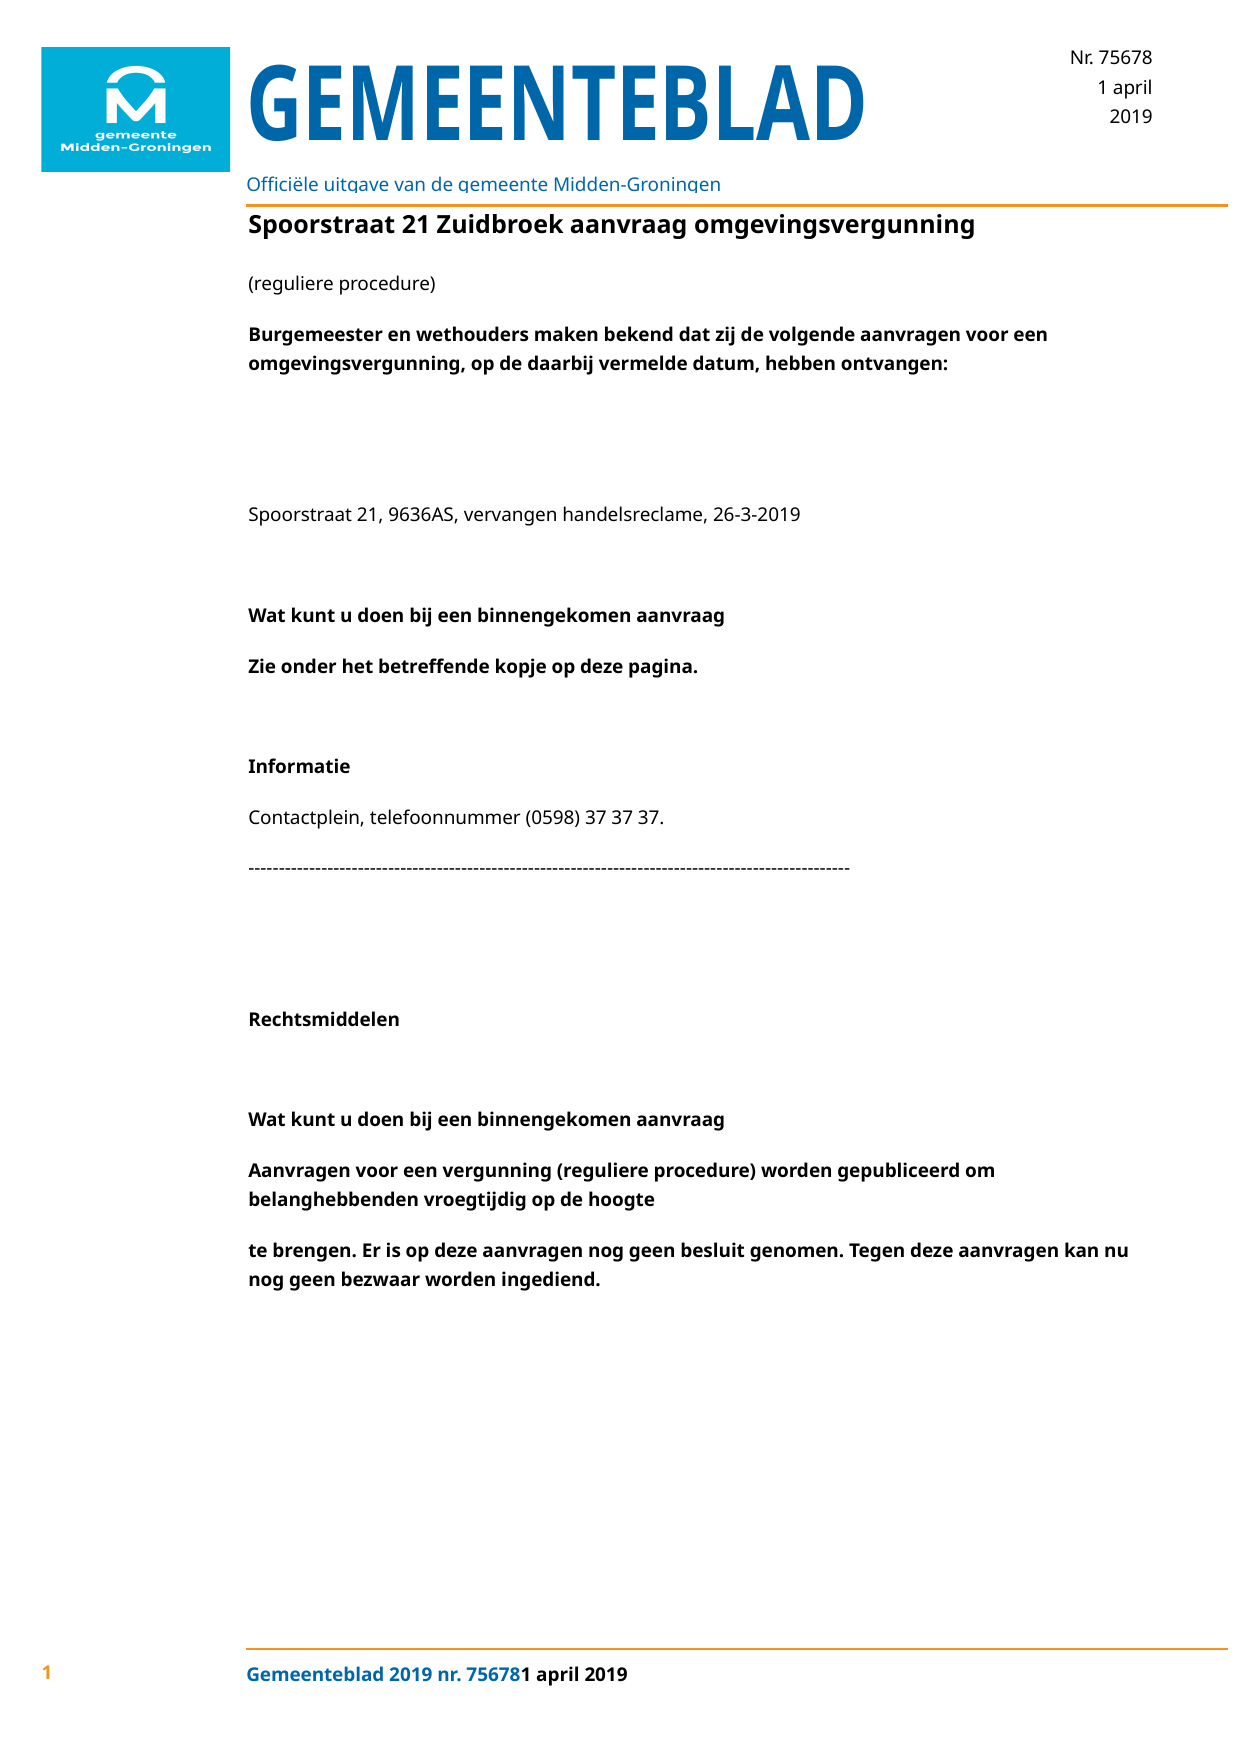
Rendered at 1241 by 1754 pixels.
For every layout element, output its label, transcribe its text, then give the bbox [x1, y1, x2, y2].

picture [108, 66, 164, 82]
text Contactplein, telefoonnummer (0598) 37 37 37. [248, 804, 1152, 830]
picture [107, 89, 165, 122]
text (reguliere procedure) [248, 270, 1152, 296]
text Informatie [248, 754, 1152, 779]
picture [184, 146, 190, 153]
text Aanvragen voor een vergunning (reguliere procedure) worden gepubliceerd om belanghebbenden vroegtijdig op de hoogte [248, 1157, 1152, 1212]
text Wat kunt u doen bij een binnengekomen aanvraag [248, 602, 1152, 628]
text te brengen. Er is op deze aanvragen nog geen besluit genomen. Tegen deze aanvragen kan nu nog geen bezwaar worden ingediend. [248, 1237, 1152, 1292]
text Burgemeester en wethouders maken bekend dat zij de volgende aanvragen voor een omgevingsvergunning, op de daarbij vermelde datum, hebben ontvangen: [248, 321, 1152, 376]
text Rechtsmiddelen [248, 1006, 1152, 1031]
text --------------------------------------------------------------------------------------------------- [248, 854, 1152, 880]
text Zie onder het betreffende kopje op deze pagina. [248, 653, 1152, 678]
text Spoorstraat 21 Zuidbroek aanvraag omgevingsvergunning [248, 207, 1152, 241]
text Spoorstraat 21, 9636AS, vervangen handelsreclame, 26-3-2019 [248, 502, 1152, 527]
text Wat kunt u doen bij een binnengekomen aanvraag [248, 1107, 1152, 1132]
